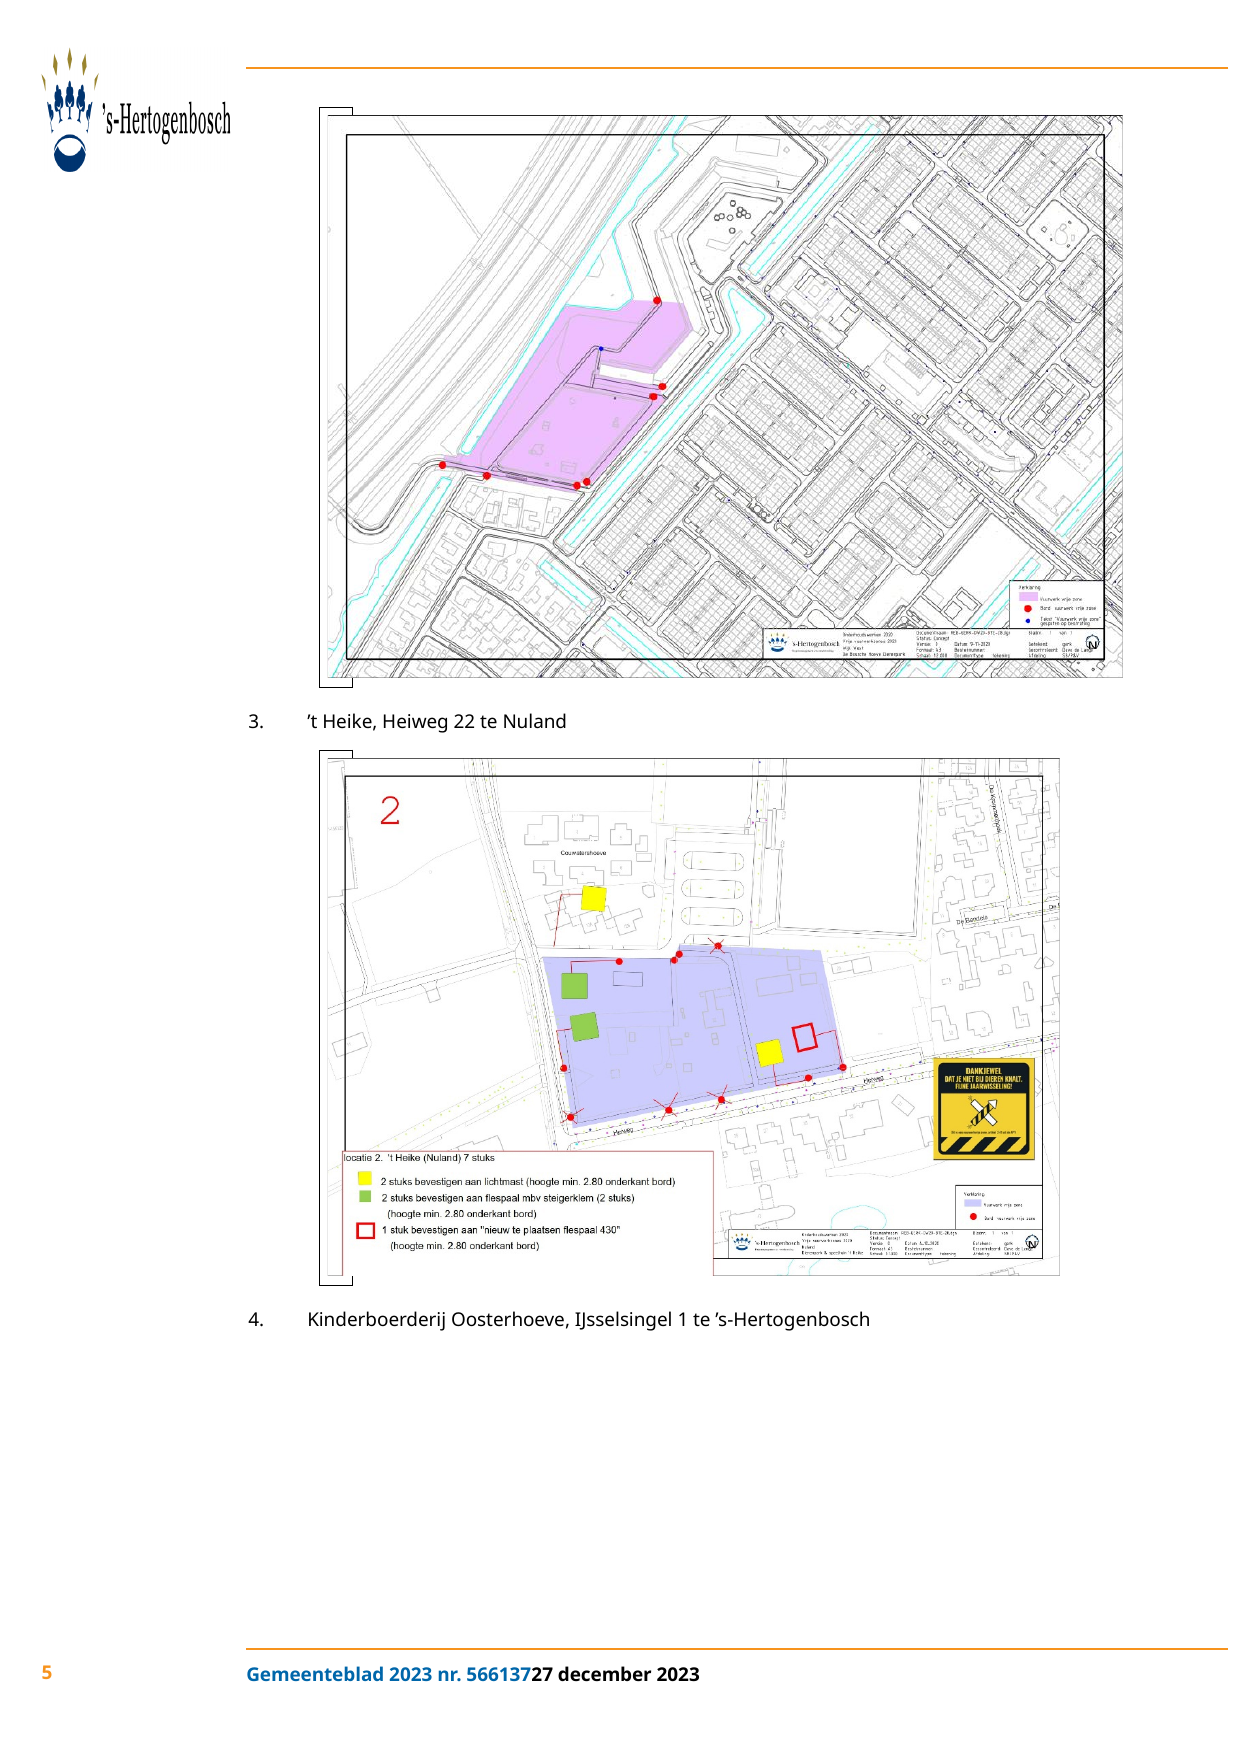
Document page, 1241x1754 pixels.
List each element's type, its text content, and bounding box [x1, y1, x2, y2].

list Kinderboerderij Oosterhoeve, IJsselsingel 1 te ’s-Hertogenbosch [248, 1306, 1152, 1332]
picture [327, 758, 1060, 1276]
picture [327, 115, 1123, 678]
list ’t Heike, Heiweg 22 te Nuland [248, 708, 1152, 734]
picture [41, 47, 231, 172]
